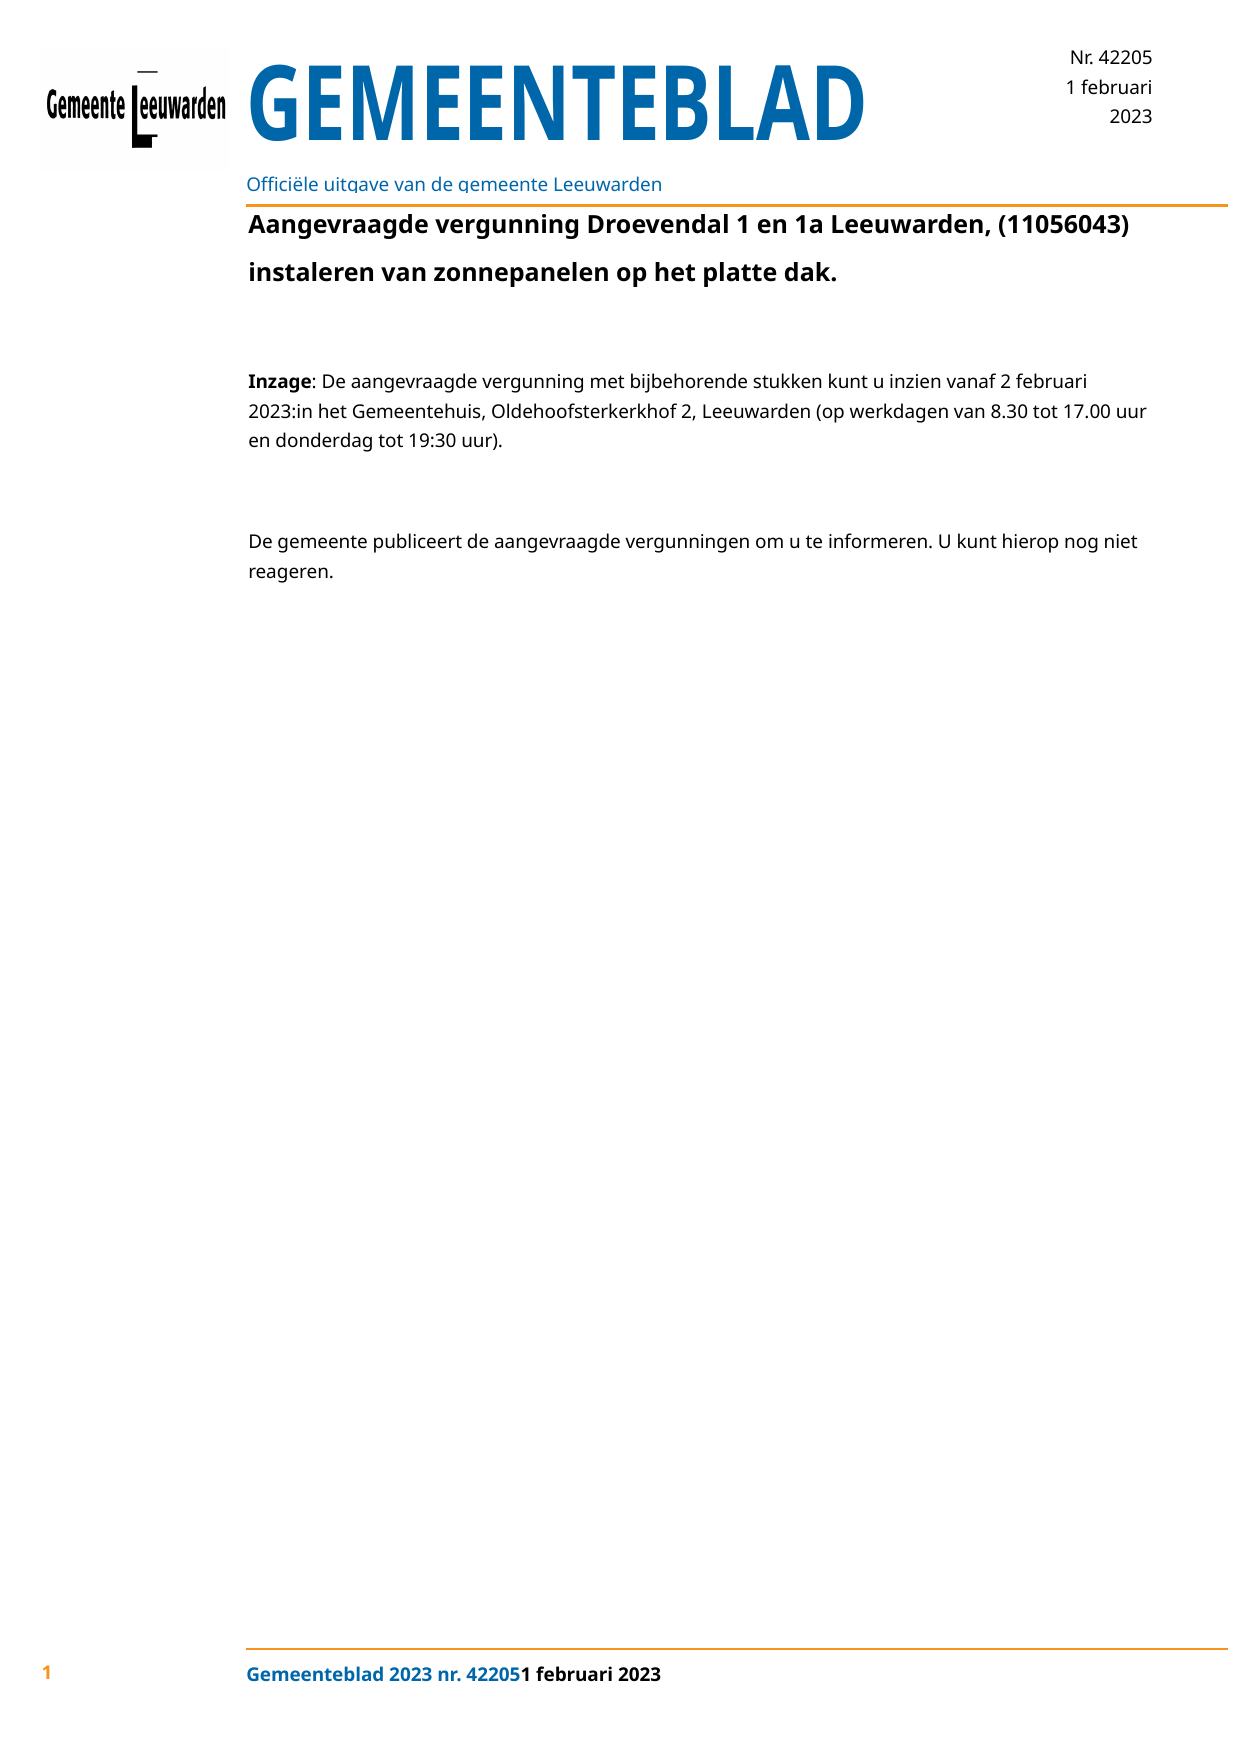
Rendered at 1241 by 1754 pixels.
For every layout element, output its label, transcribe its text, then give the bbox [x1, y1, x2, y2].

text De gemeente publiceert de aangevraagde vergunningen om u te informeren. U kunt hierop nog niet reageren. [248, 528, 1152, 584]
picture [41, 47, 231, 172]
text Inzage: De aangevraagde vergunning met bijbehorende stukken kunt u inzien vanaf 2 februari 2023:in het Gemeentehuis, Oldehoofsterkerkhof 2, Leeuwarden (op werkdagen van 8.30 tot 17.00 uur en donderdag tot 19:30 uur). [248, 368, 1152, 453]
text Aangevraagde vergunning Droevendal 1 en 1a Leeuwarden, (11056043) instaleren van zonnepanelen op het platte dak. [248, 207, 1152, 288]
